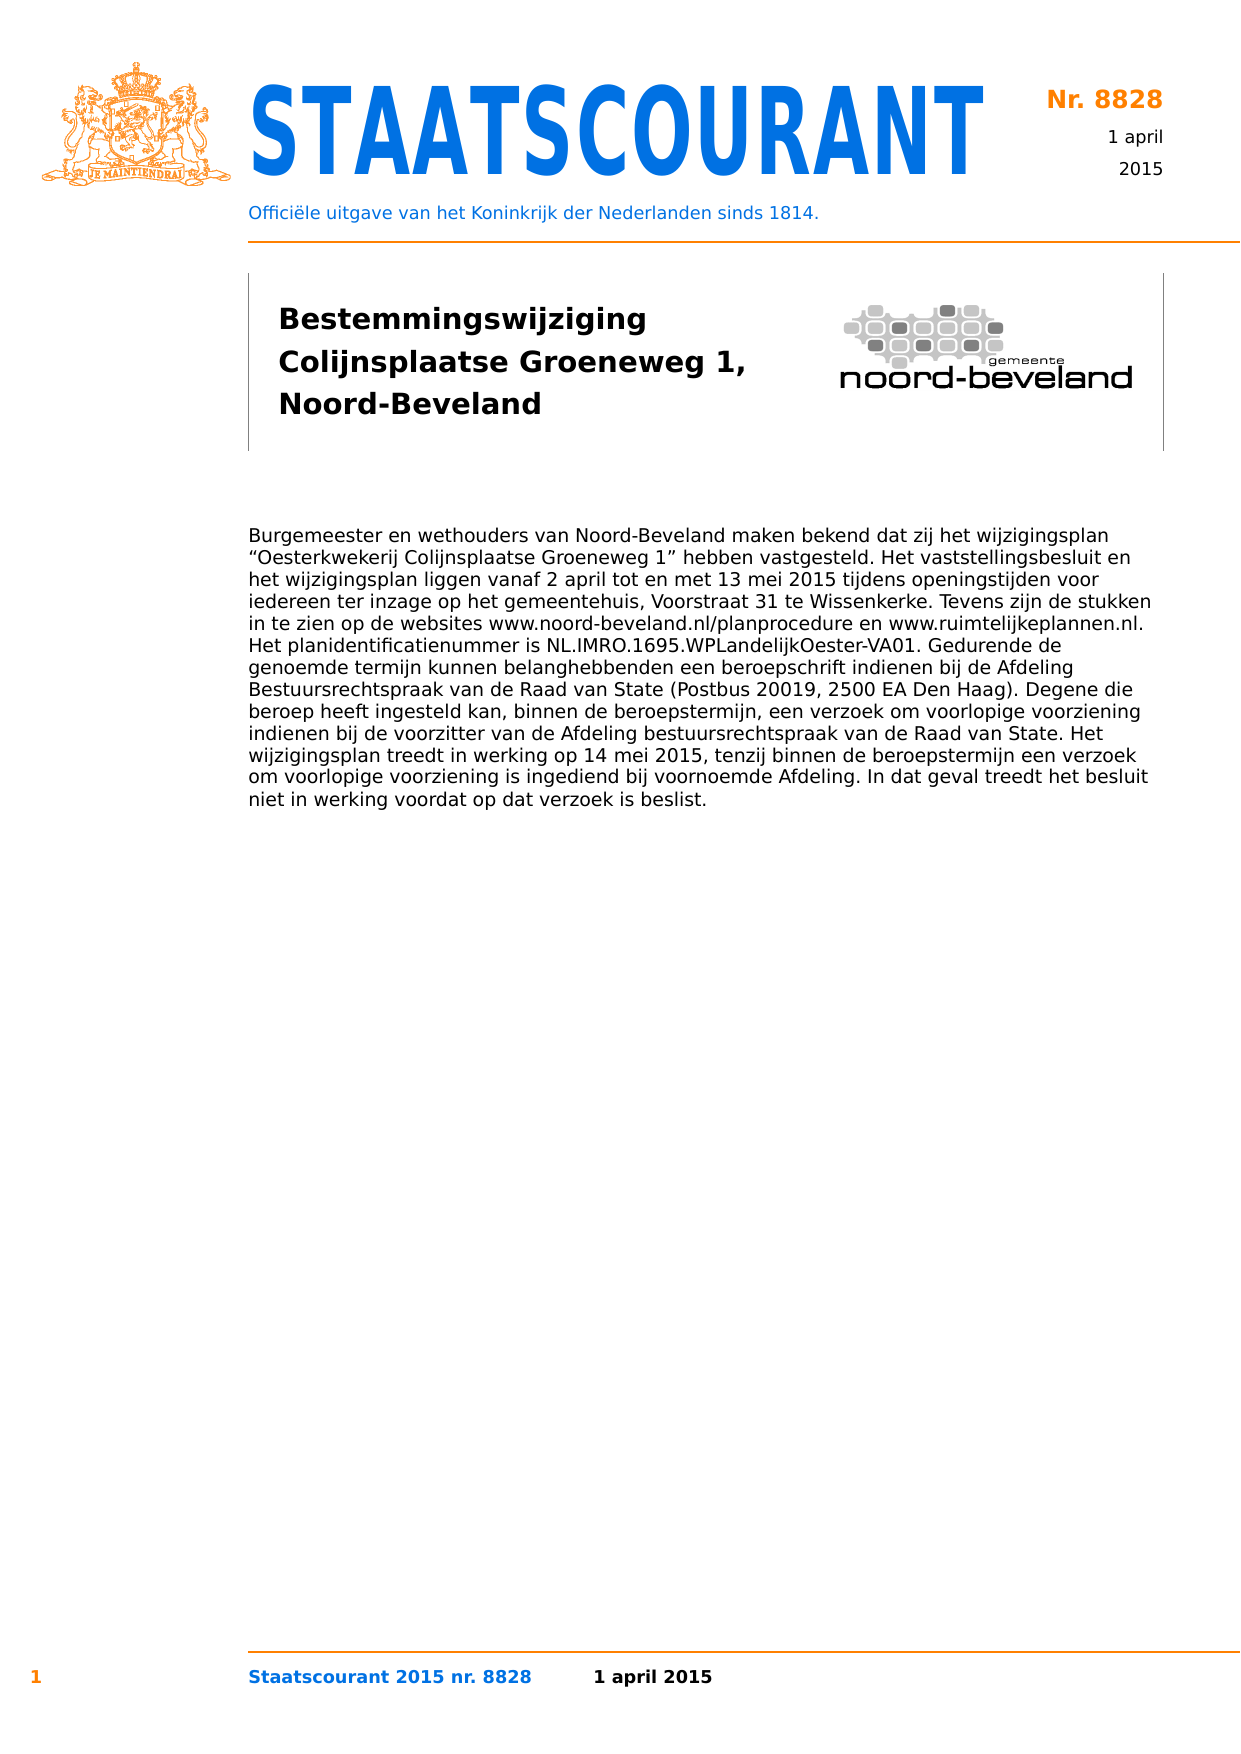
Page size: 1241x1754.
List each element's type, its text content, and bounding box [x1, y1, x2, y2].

picture [41, 62, 231, 186]
table_header STAATSCOURANT [248, 62, 998, 203]
table_header [25, 62, 248, 241]
text Burgemeester en wethouders van Noord-Beveland maken bekend dat zij het wijzigingsplan “Oesterkwekerij Colijnsplaatse Groeneweg 1” hebben vastgesteld. Het vaststellingsbesluit en het wijzigingsplan liggen vanaf 2 april tot en met 13 mei 2015 tijdens openingstijden voor iedereen ter inzage op het gemeentehuis, Voorstraat 31 te Wissenkerke. Tevens zijn de stukken in te zien op de websites www.noord-beveland.nl/planprocedure en www.ruimtelijkeplannen.nl. [248, 525, 1163, 634]
picture [838, 302, 1134, 391]
table_header Nr. 8828 [998, 62, 1240, 121]
table_cell 2015 [998, 153, 1240, 203]
subtitle Bestemmingswijziging Colijnsplaatse Groeneweg 1, Noord-Beveland [249, 273, 1163, 451]
text Het planidentificatienummer is NL.IMRO.1695.WPLandelijkOester-VA01. Gedurende de genoemde termijn kunnen belanghebbenden een beroepschrift indienen bij de Afdeling Bestuursrechtspraak van de Raad van State (Postbus 20019, 2500 EA Den Haag). Degene die beroep heeft ingesteld kan, binnen de beroepstermijn, een verzoek om voorlopige voorziening indienen bij de voorzitter van de Afdeling bestuursrechtspraak van de Raad van State. Het wijzigingsplan treedt in werking op 14 mei 2015, tenzij binnen de beroepstermijn een verzoek om voorlopige voorziening is ingediend bij voornoemde Afdeling. In dat geval treedt het besluit niet in werking voordat op dat verzoek is beslist. [248, 634, 1163, 810]
table_cell Officiële uitgave van het Koninkrijk der Nederlanden sinds 1814. [248, 203, 1240, 241]
table_cell 1 april [998, 121, 1240, 153]
